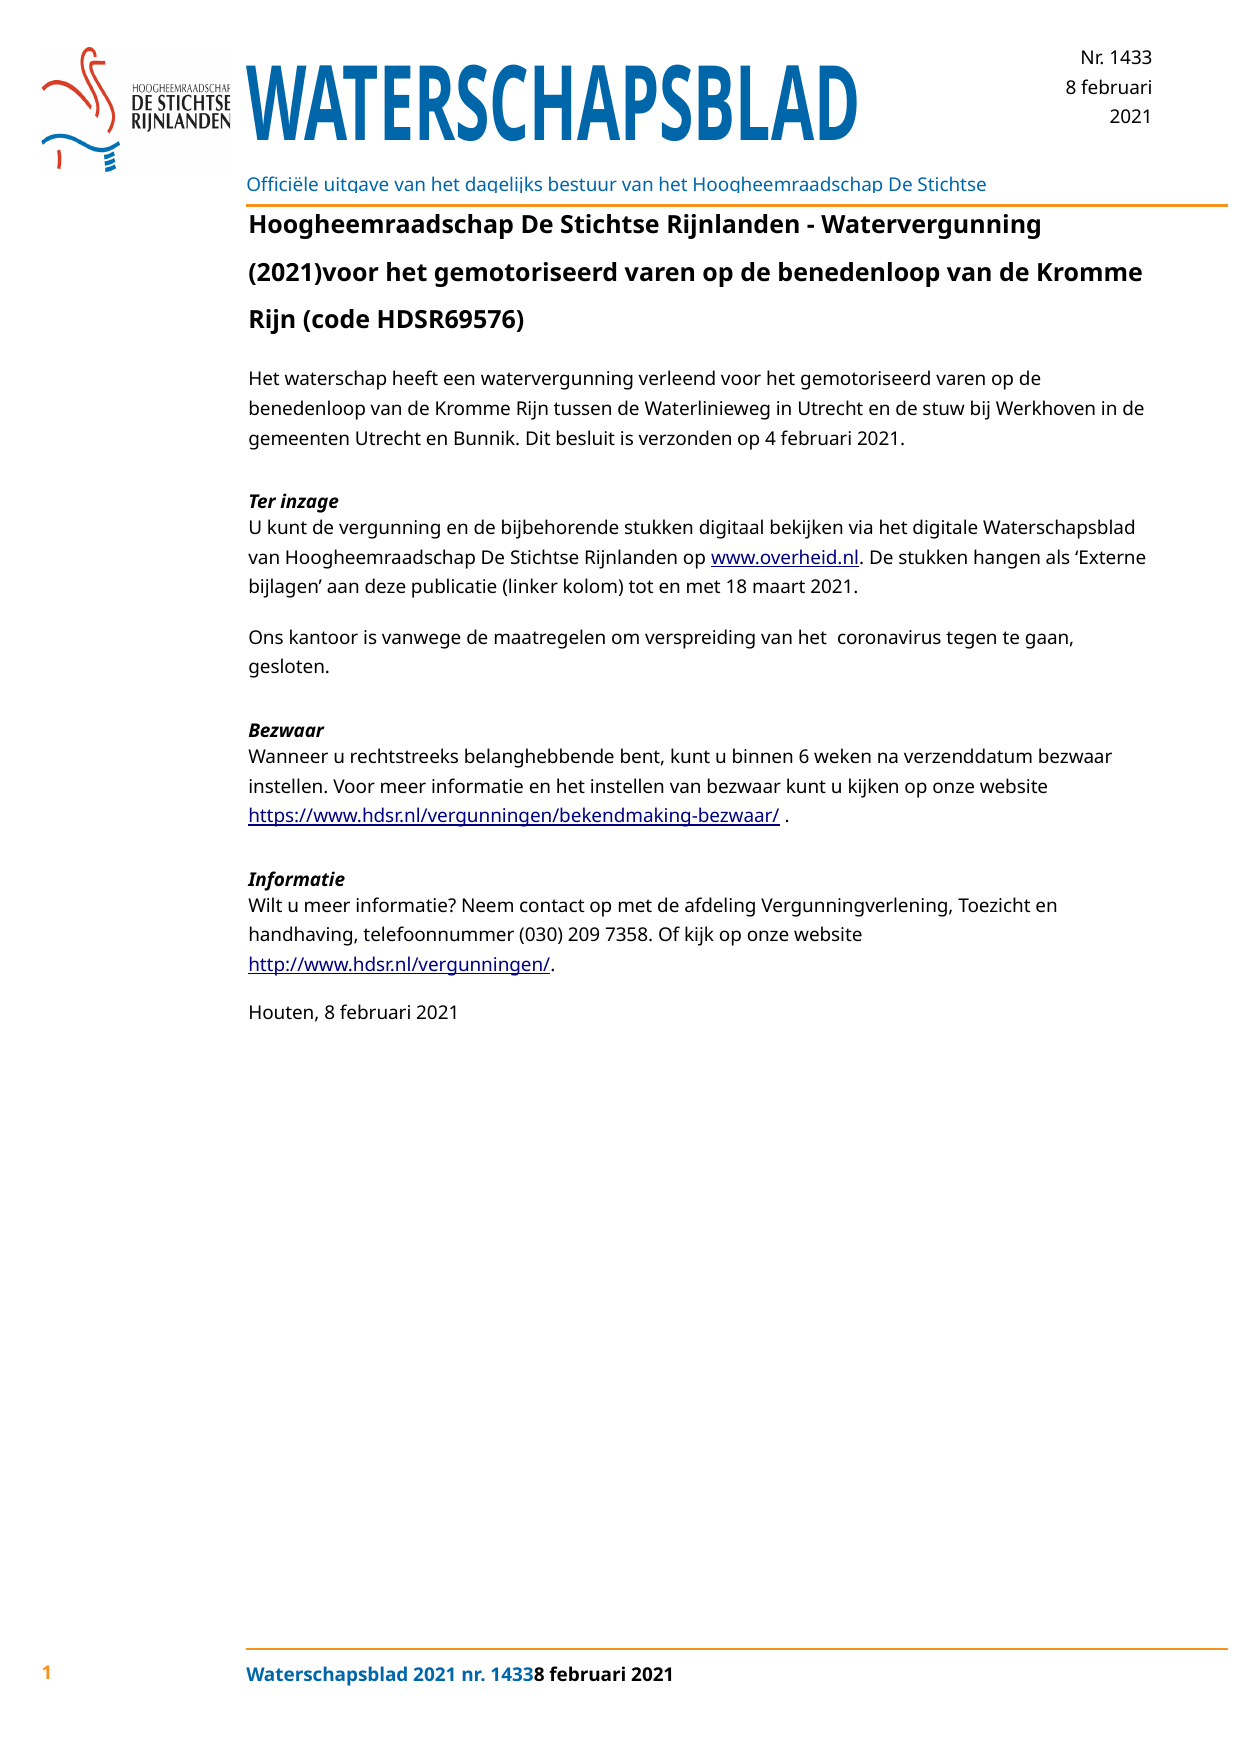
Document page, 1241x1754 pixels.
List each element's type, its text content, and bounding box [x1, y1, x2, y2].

text Ter inzage [248, 489, 1152, 514]
text Houten, 8 februari 2021 [248, 999, 1152, 1025]
text Ons kantoor is vanwege de maatregelen om verspreiding van het coronavirus tegen te gaan, gesloten. [248, 624, 1152, 679]
text Het waterschap heeft een watervergunning verleend voor het gemotoriseerd varen op de benedenloop van de Kromme Rijn tussen de Waterlinieweg in Utrecht en de stuw bij Werkhoven in de gemeenten Utrecht en Bunnik. Dit besluit is verzonden op 4 februari 2021. [248, 366, 1152, 450]
text Wanneer u rechtstreeks belanghebbende bent, kunt u binnen 6 weken na verzenddatum bezwaar instellen. Voor meer informatie en het instellen van bezwaar kunt u kijken op onze website https://www.hdsr.nl/vergunningen/bekendmaking-bezwaar/ . [248, 743, 1152, 828]
text Wilt u meer informatie? Neem contact op met de afdeling Vergunningverlening, Toezicht en handhaving, telefoonnummer (030) 209 7358. Of kijk op onze website http://www.hdsr.nl/vergunningen/. [248, 892, 1152, 977]
picture [41, 47, 231, 172]
text U kunt de vergunning en de bijbehorende stukken digitaal bekijken via het digitale Waterschapsblad van Hoogheemraadschap De Stichtse Rijnlanden op www.overheid.nl. De stukken hangen als ‘Externe bijlagen’ aan deze publicatie (linker kolom) tot en met 18 maart 2021. [248, 514, 1152, 599]
text Hoogheemraadschap De Stichtse Rijnlanden - Watervergunning (2021)voor het gemotoriseerd varen op de benedenloop van de Kromme Rijn (code HDSR69576) [248, 207, 1152, 336]
text Bezwaar [248, 717, 1152, 743]
text Informatie [248, 866, 1152, 892]
